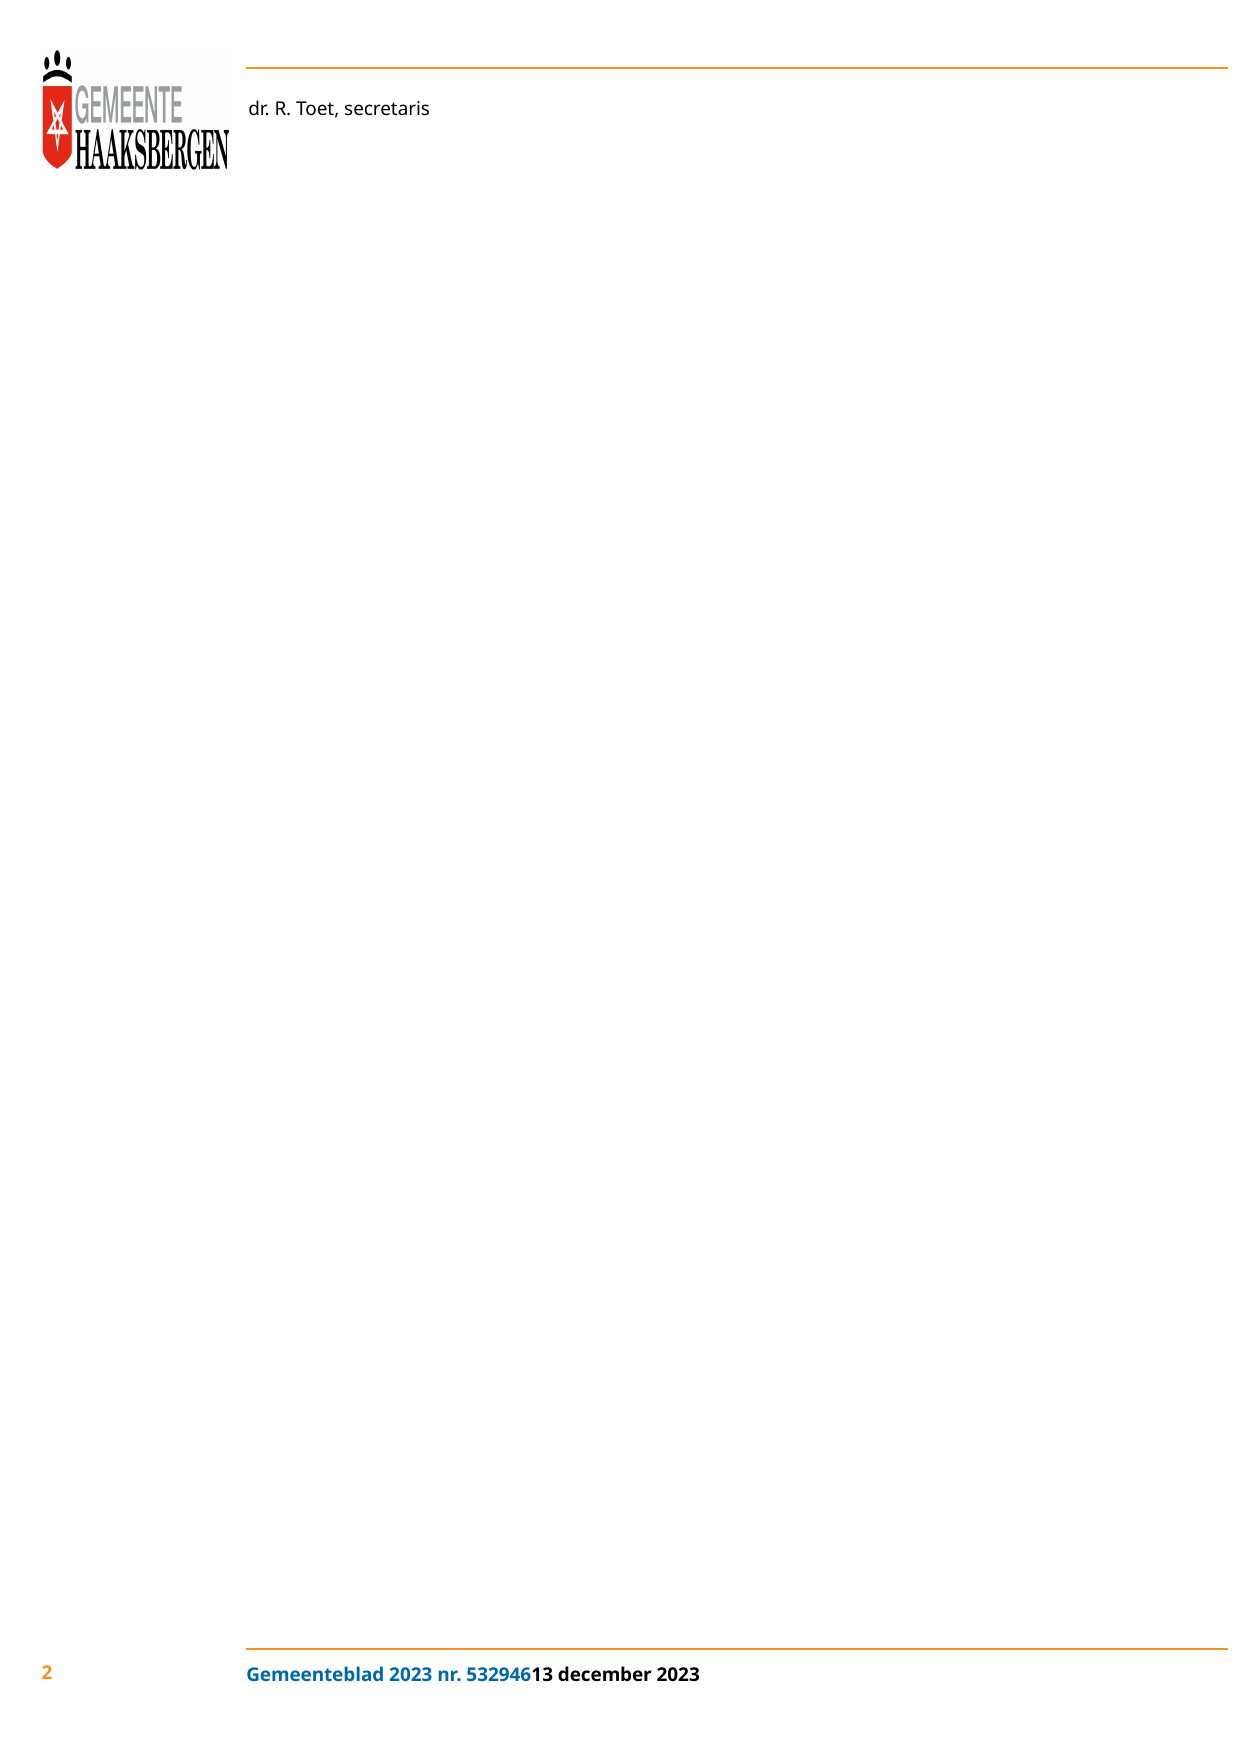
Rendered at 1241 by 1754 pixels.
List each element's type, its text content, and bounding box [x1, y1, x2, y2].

picture [41, 47, 231, 172]
text dr. R. Toet, secretaris [248, 95, 1152, 121]
